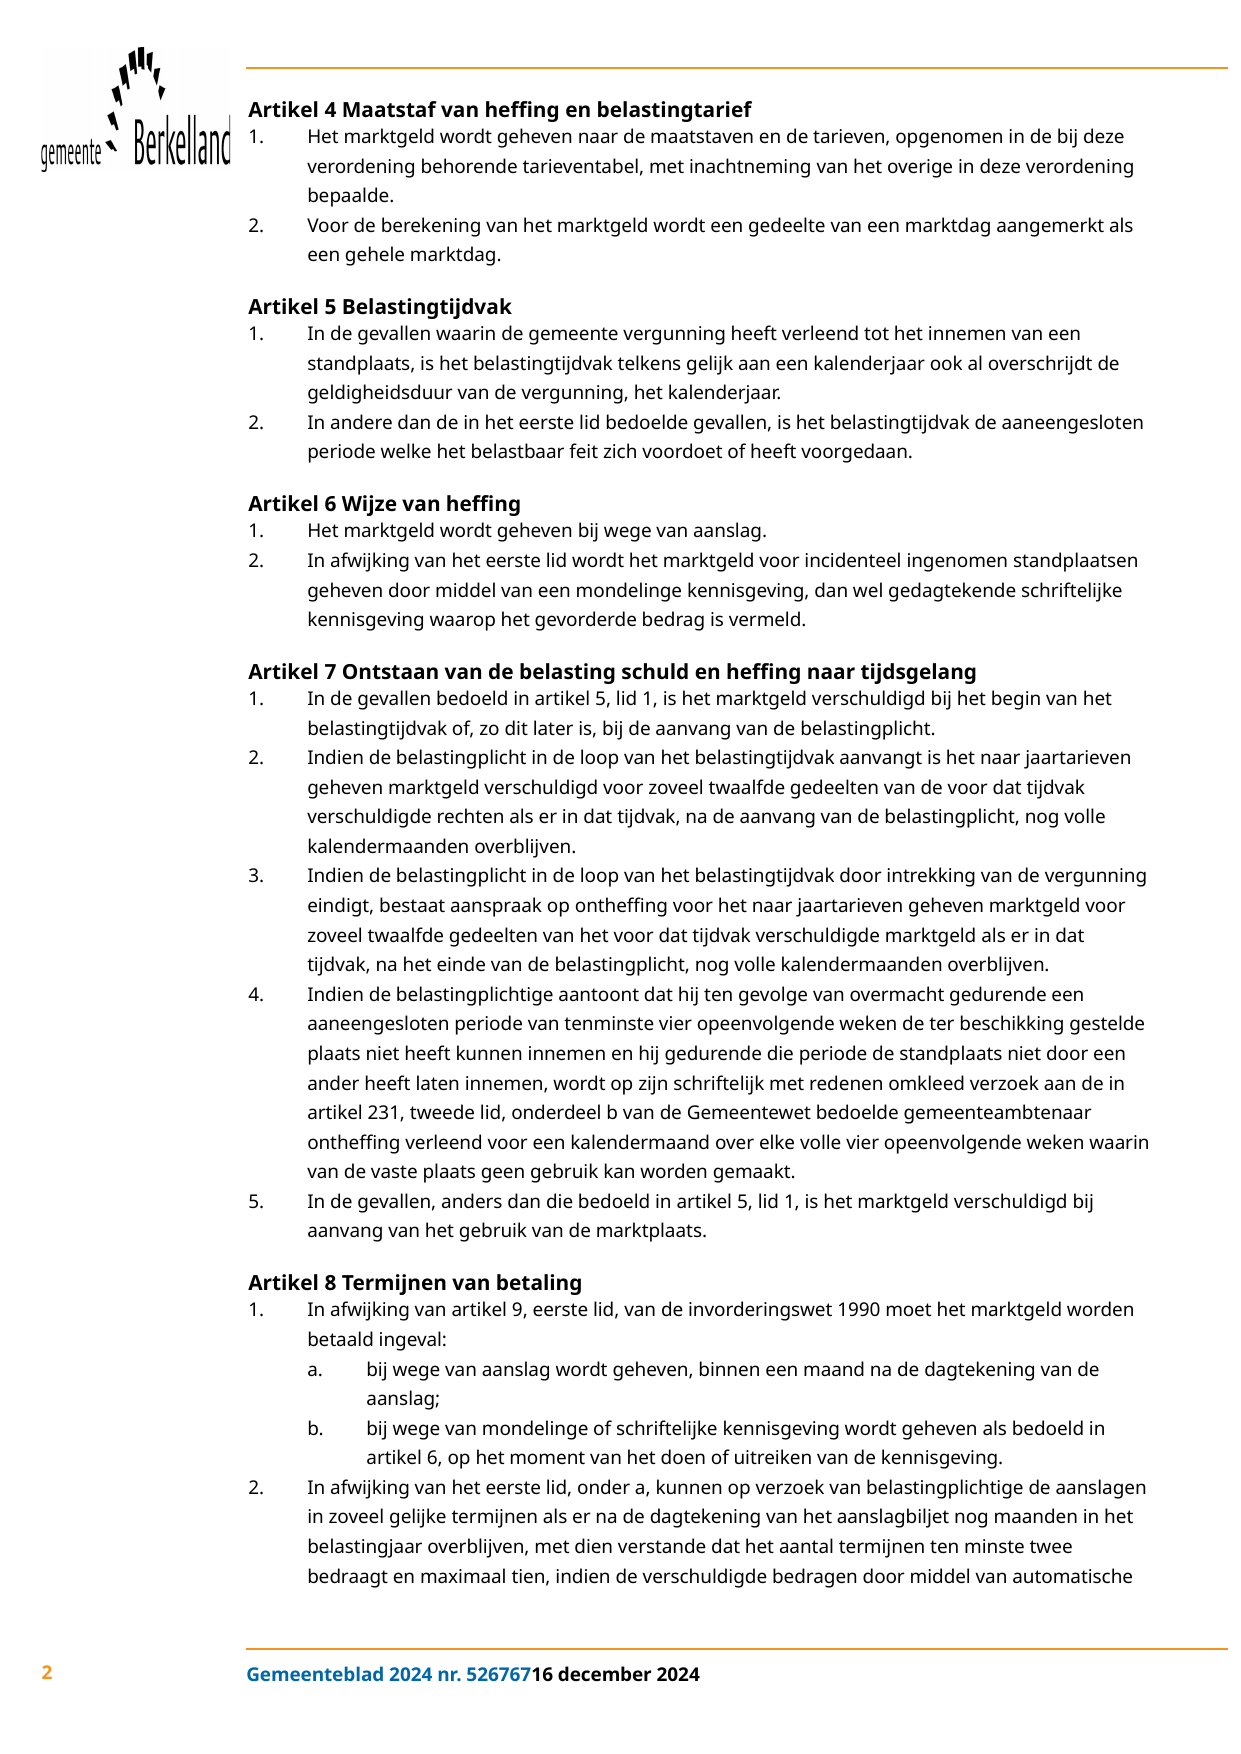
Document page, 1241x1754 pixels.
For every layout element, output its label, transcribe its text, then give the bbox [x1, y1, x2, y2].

text Artikel 5 Belastingtijdvak [248, 292, 1152, 320]
list In de gevallen, anders dan die bedoeld in artikel 5, lid 1, is het marktgeld verschuldigd bij aanvang van het gebruik van de marktplaats. [248, 1188, 1152, 1243]
text Artikel 8 Termijnen van betaling [248, 1268, 1152, 1297]
list Indien de belastingplicht in de loop van het belastingtijdvak aanvangt is het naar jaartarieven geheven marktgeld verschuldigd voor zoveel twaalfde gedeelten van de voor dat tijdvak verschuldigde rechten als er in dat tijdvak, na de aanvang van de belastingplicht, nog volle kalendermaanden overblijven. [248, 744, 1152, 859]
list In afwijking van artikel 9, eerste lid, van de invorderingswet 1990 moet het marktgeld worden betaald ingeval: [248, 1297, 1152, 1352]
list In afwijking van het eerste lid, onder a, kunnen op verzoek van belastingplichtige de aanslagen in zoveel gelijke termijnen als er na de dagtekening van het aanslagbiljet nog maanden in het belastingjaar overblijven, met dien verstande dat het aantal termijnen ten minste twee bedraagt en maximaal tien, indien de verschuldigde bedragen door middel van automatische [248, 1474, 1152, 1588]
list Indien de belastingplichtige aantoont dat hij ten gevolge van overmacht gedurende een aaneengesloten periode van tenminste vier opeenvolgende weken de ter beschikking gestelde plaats niet heeft kunnen innemen en hij gedurende die periode de standplaats niet door een ander heeft laten innemen, wordt op zijn schriftelijk met redenen omkleed verzoek aan de in artikel 231, tweede lid, onderdeel b van de Gemeentewet bedoelde gemeenteambtenaar ontheffing verleend voor een kalendermaand over elke volle vier opeenvolgende weken waarin van de vaste plaats geen gebruik kan worden gemaakt. [248, 981, 1152, 1184]
list Voor de berekening van het marktgeld wordt een gedeelte van een marktdag aangemerkt als een gehele marktdag. [248, 212, 1152, 267]
list Indien de belastingplicht in de loop van het belastingtijdvak door intrekking van de vergunning eindigt, bestaat aanspraak op ontheffing voor het naar jaartarieven geheven marktgeld voor zoveel twaalfde gedeelten van het voor dat tijdvak verschuldigde marktgeld als er in dat tijdvak, na het einde van de belastingplicht, nog volle kalendermaanden overblijven. [248, 863, 1152, 977]
picture [41, 47, 231, 172]
list Het marktgeld wordt geheven bij wege van aanslag. [248, 518, 1152, 543]
list bij wege van aanslag wordt geheven, binnen een maand na de dagtekening van de aanslag; [307, 1356, 1152, 1411]
text Artikel 6 Wijze van heffing [248, 489, 1152, 518]
list In de gevallen bedoeld in artikel 5, lid 1, is het marktgeld verschuldigd bij het begin van het belastingtijdvak of, zo dit later is, bij de aanvang van de belastingplicht. [248, 685, 1152, 741]
list bij wege van mondelinge of schriftelijke kennisgeving wordt geheven als bedoeld in artikel 6, op het moment van het doen of uitreiken van de kennisgeving. [307, 1415, 1152, 1470]
list In andere dan de in het eerste lid bedoelde gevallen, is het belastingtijdvak de aaneengesloten periode welke het belastbaar feit zich voordoet of heeft voorgedaan. [248, 409, 1152, 464]
text Artikel 4 Maatstaf van heffing en belastingtarief [248, 95, 1152, 123]
text Artikel 7 Ontstaan van de belasting schuld en heffing naar tijdsgelang [248, 657, 1152, 685]
list In afwijking van het eerste lid wordt het marktgeld voor incidenteel ingenomen standplaatsen geheven door middel van een mondelinge kennisgeving, dan wel gedagtekende schriftelijke kennisgeving waarop het gevorderde bedrag is vermeld. [248, 547, 1152, 632]
list Het marktgeld wordt geheven naar de maatstaven en de tarieven, opgenomen in de bij deze verordening behorende tarieventabel, met inachtneming van het overige in deze verordening bepaalde. [248, 123, 1152, 208]
list In de gevallen waarin de gemeente vergunning heeft verleend tot het innemen van een standplaats, is het belastingtijdvak telkens gelijk aan een kalenderjaar ook al overschrijdt de geldigheidsduur van de vergunning, het kalenderjaar. [248, 320, 1152, 405]
